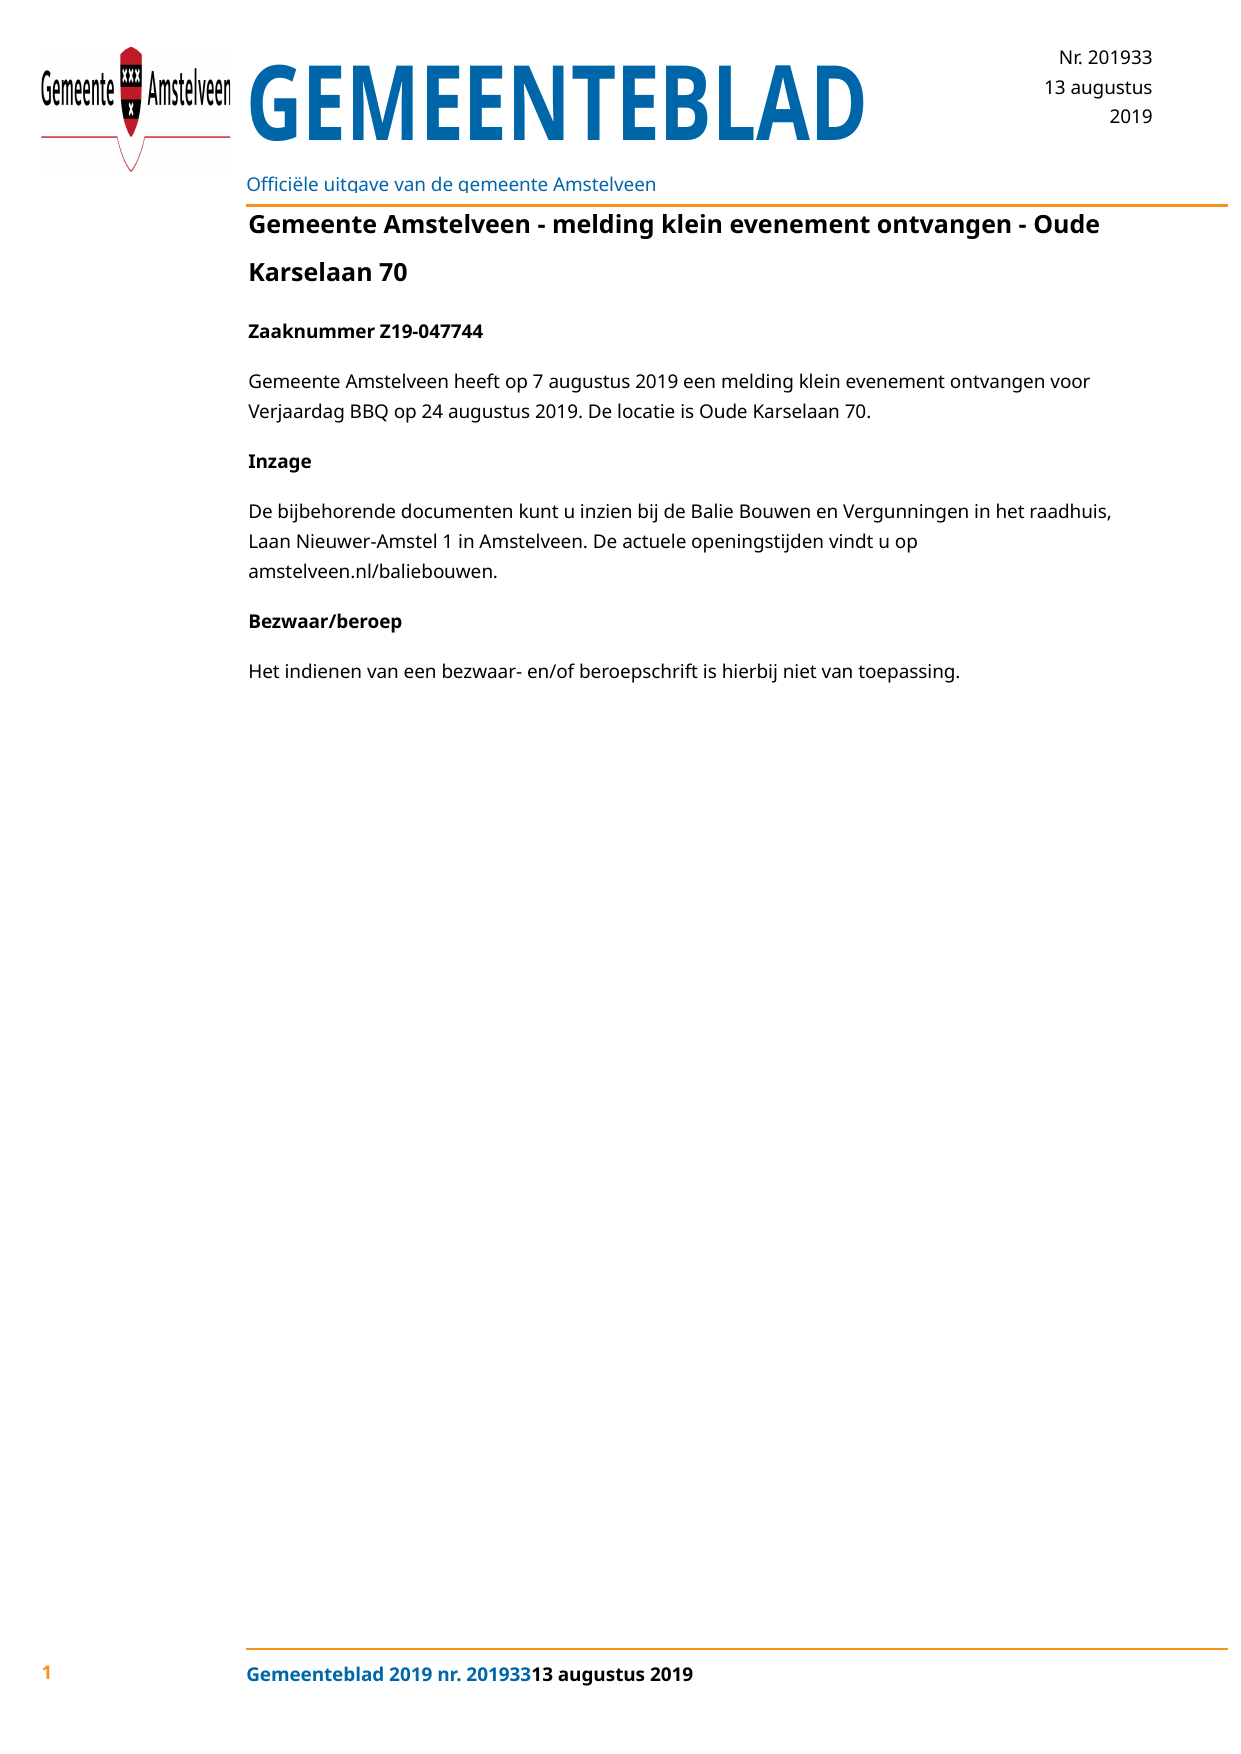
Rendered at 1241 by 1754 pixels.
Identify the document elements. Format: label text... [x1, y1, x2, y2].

text Inzage [248, 448, 1152, 474]
text Het indienen van een bezwaar- en/of beroepschrift is hierbij niet van toepassing. [248, 659, 1152, 684]
text De bijbehorende documenten kunt u inzien bij de Balie Bouwen en Vergunningen in het raadhuis, Laan Nieuwer-Amstel 1 in Amstelveen. De actuele openingstijden vindt u op amstelveen.nl/baliebouwen. [248, 499, 1152, 584]
text Bezwaar/beroep [248, 608, 1152, 634]
text Zaaknummer Z19-047744 [248, 318, 1152, 344]
text Gemeente Amstelveen - melding klein evenement ontvangen - Oude Karselaan 70 [248, 207, 1152, 288]
picture [41, 47, 231, 172]
text Gemeente Amstelveen heeft op 7 augustus 2019 een melding klein evenement ontvangen voor Verjaardag BBQ op 24 augustus 2019. De locatie is Oude Karselaan 70. [248, 368, 1152, 424]
